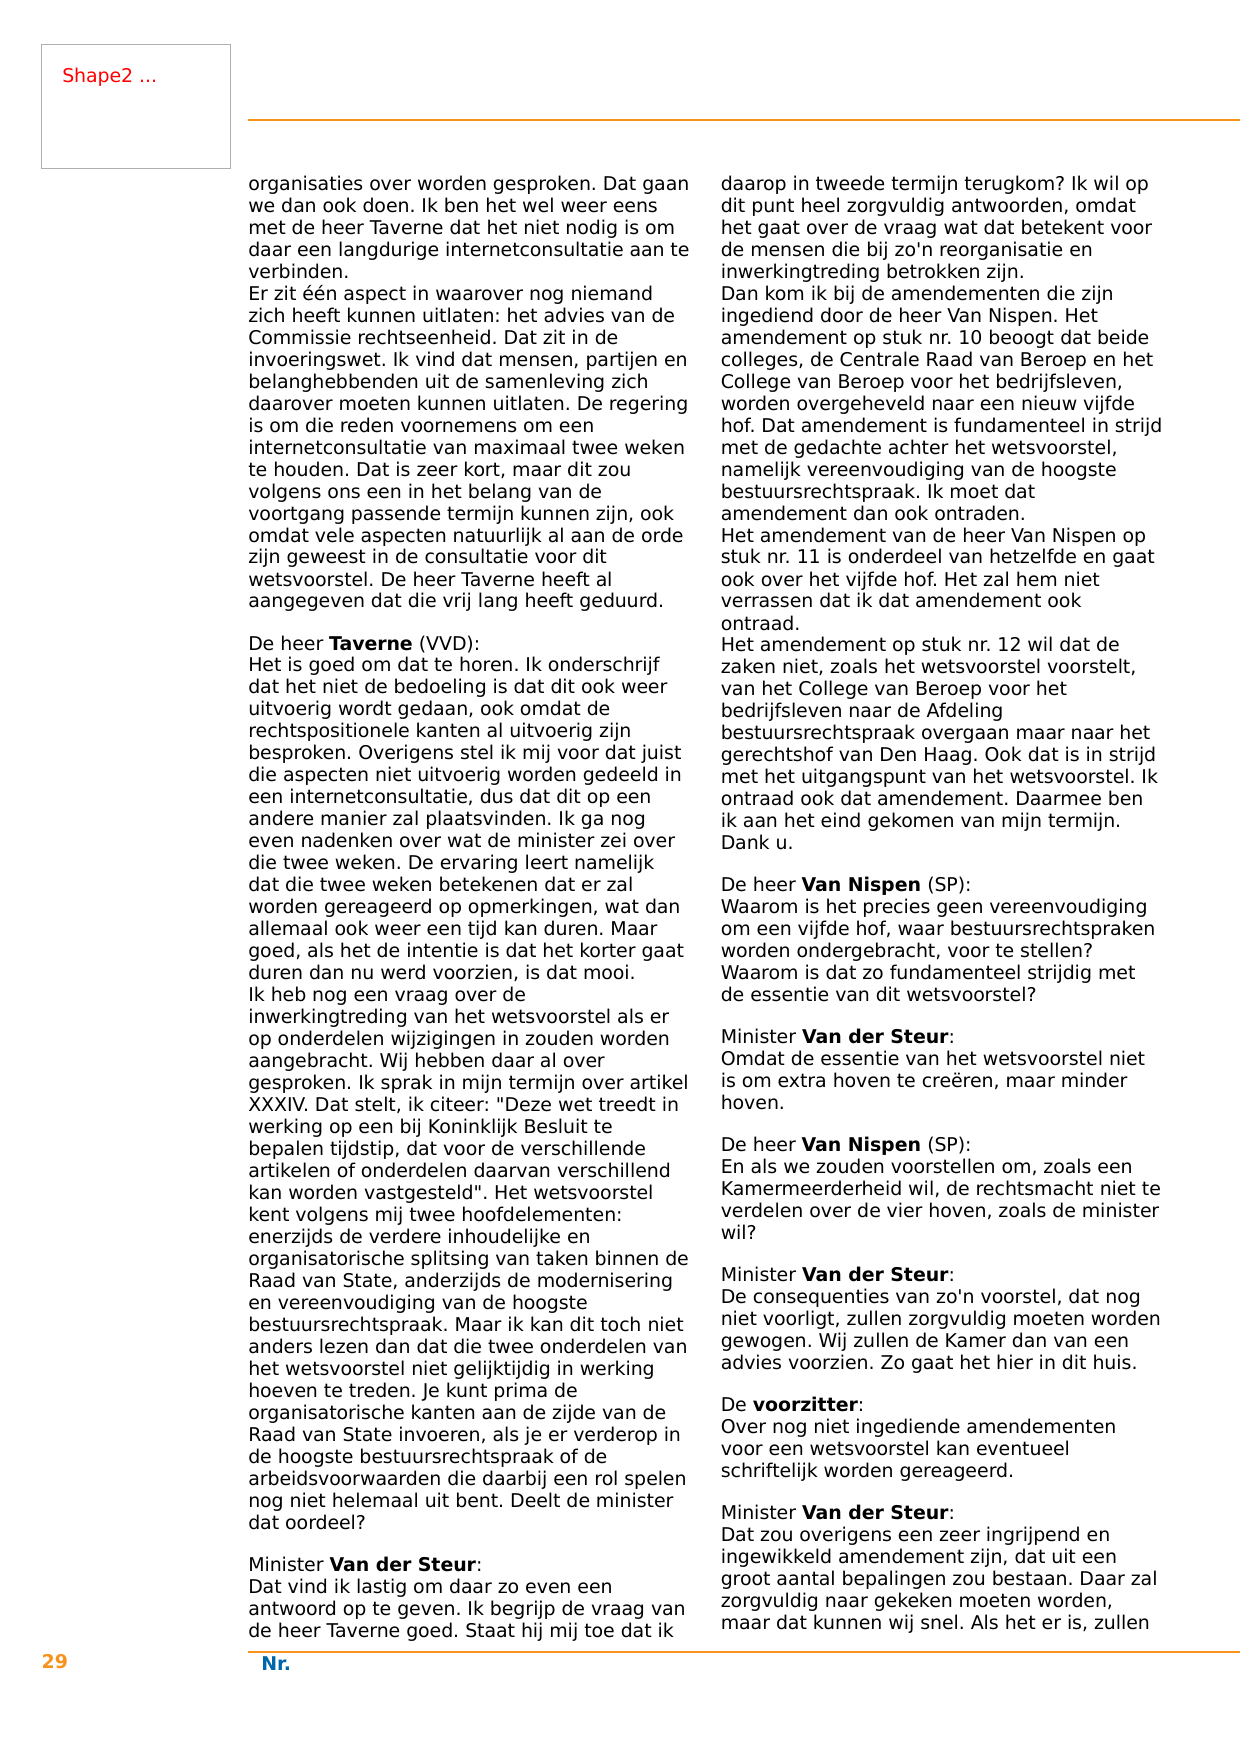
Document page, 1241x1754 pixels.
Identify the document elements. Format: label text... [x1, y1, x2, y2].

text Dan kom ik bij de amendementen die zijn ingediend door de heer Van Nispen. Het amendement op stuk nr. 10 beoogt dat beide colleges, de Centrale Raad van Beroep en het College van Beroep voor het bedrijfsleven, worden overgeheveld naar een nieuw vijfde hof. Dat amendement is fundamenteel in strijd met de gedachte achter het wetsvoorstel, namelijk vereenvoudiging van de hoogste bestuursrechtspraak. Ik moet dat amendement dan ook ontraden. [721, 283, 1163, 524]
text Minister Van der Steur: [721, 1026, 1163, 1048]
text Minister Van der Steur: [721, 1502, 1163, 1524]
text Dat zou overigens een zeer ingrijpend en ingewikkeld amendement zijn, dat uit een groot aantal bepalingen zou bestaan. Daar zal zorgvuldig naar gekeken moeten worden, maar dat kunnen wij snel. Als het er is, zullen [721, 1524, 1163, 1633]
text Het is goed om dat te horen. Ik onderschrijf dat het niet de bedoeling is dat dit ook weer uitvoerig wordt gedaan, ook omdat de rechtspositionele kanten al uitvoerig zijn besproken. Overigens stel ik mij voor dat juist die aspecten niet uitvoerig worden gedeeld in een internetconsultatie, dus dat dit op een andere manier zal plaatsvinden. Ik ga nog even nadenken over wat de minister zei over die twee weken. De ervaring leert namelijk dat die twee weken betekenen dat er zal worden gereageerd op opmerkingen, wat dan allemaal ook weer een tijd kan duren. Maar goed, als het de intentie is dat het korter gaat duren dan nu werd voorzien, is dat mooi. [248, 654, 691, 984]
text Over nog niet ingediende amendementen voor een wetsvoorstel kan eventueel schriftelijk worden gereageerd. [721, 1416, 1163, 1482]
text De heer Van Nispen (SP): [721, 1134, 1163, 1156]
text De consequenties van zo'n voorstel, dat nog niet voorligt, zullen zorgvuldig moeten worden gewogen. Wij zullen de Kamer dan van een advies voorzien. Zo gaat het hier in dit huis. [721, 1286, 1163, 1374]
text Er zit één aspect in waarover nog niemand zich heeft kunnen uitlaten: het advies van de Commissie rechtseenheid. Dat zit in de invoeringswet. Ik vind dat mensen, partijen en belanghebbenden uit de samenleving zich daarover moeten kunnen uitlaten. De regering is om die reden voornemens om een internetconsultatie van maximaal twee weken te houden. Dat is zeer kort, maar dit zou volgens ons een in het belang van de voortgang passende termijn kunnen zijn, ook omdat vele aspecten natuurlijk al aan de orde zijn geweest in de consultatie voor dit wetsvoorstel. De heer Taverne heeft al aangegeven dat die vrij lang heeft geduurd. [248, 283, 691, 612]
text Omdat de essentie van het wetsvoorstel niet is om extra hoven te creëren, maar minder hoven. [721, 1048, 1163, 1114]
text Dat vind ik lastig om daar zo even een antwoord op te geven. Ik begrijp de vraag van de heer Taverne goed. Staat hij mij toe dat ik [248, 1576, 691, 1641]
text Ik heb nog een vraag over de inwerkingtreding van het wetsvoorstel als er op onderdelen wijzigingen in zouden worden aangebracht. Wij hebben daar al over gesproken. Ik sprak in mijn termijn over artikel XXXIV. Dat stelt, ik citeer: "Deze wet treedt in werking op een bij Koninklijk Besluit te bepalen tijdstip, dat voor de verschillende artikelen of onderdelen daarvan verschillend kan worden vastgesteld". Het wetsvoorstel kent volgens mij twee hoofdelementen: enerzijds de verdere inhoudelijke en organisatorische splitsing van taken binnen de Raad van State, anderzijds de modernisering en vereenvoudiging van de hoogste bestuursrechtspraak. Maar ik kan dit toch niet anders lezen dan dat die twee onderdelen van het wetsvoorstel niet gelijktijdig in werking hoeven te treden. Je kunt prima de organisatorische kanten aan de zijde van de Raad van State invoeren, als je er verderop in de hoogste bestuursrechtspraak of de arbeidsvoorwaarden die daarbij een rol spelen nog niet helemaal uit bent. Deelt de minister dat oordeel? [248, 984, 691, 1533]
text Minister Van der Steur: [248, 1553, 691, 1576]
text daarop in tweede termijn terugkom? Ik wil op dit punt heel zorgvuldig antwoorden, omdat het gaat over de vraag wat dat betekent voor de mensen die bij zo'n reorganisatie en inwerkingtreding betrokken zijn. [721, 173, 1163, 283]
text De voorzitter: [721, 1394, 1163, 1416]
text De heer Taverne (VVD): [248, 632, 691, 654]
text En als we zouden voorstellen om, zoals een Kamermeerderheid wil, de rechtsmacht niet te verdelen over de vier hoven, zoals de minister wil? [721, 1156, 1163, 1244]
text organisaties over worden gesproken. Dat gaan we dan ook doen. Ik ben het wel weer eens met de heer Taverne dat het niet nodig is om daar een langdurige internetconsultatie aan te verbinden. [248, 173, 691, 283]
text Minister Van der Steur: [721, 1264, 1163, 1286]
text Het amendement van de heer Van Nispen op stuk nr. 11 is onderdeel van hetzelfde en gaat ook over het vijfde hof. Het zal hem niet verrassen dat ik dat amendement ook ontraad. [721, 524, 1163, 634]
text De heer Van Nispen (SP): [721, 874, 1163, 896]
text Waarom is het precies geen vereenvoudiging om een vijfde hof, waar bestuursrechtspraken worden ondergebracht, voor te stellen? Waarom is dat zo fundamenteel strijdig met de essentie van dit wetsvoorstel? [721, 896, 1163, 1006]
text Het amendement op stuk nr. 12 wil dat de zaken niet, zoals het wetsvoorstel voorstelt, van het College van Beroep voor het bedrijfsleven naar de Afdeling bestuursrechtspraak overgaan maar naar het gerechtshof van Den Haag. Ook dat is in strijd met het uitgangspunt van het wetsvoorstel. Ik ontraad ook dat amendement. Daarmee ben ik aan het eind gekomen van mijn termijn. Dank u. [721, 634, 1163, 854]
